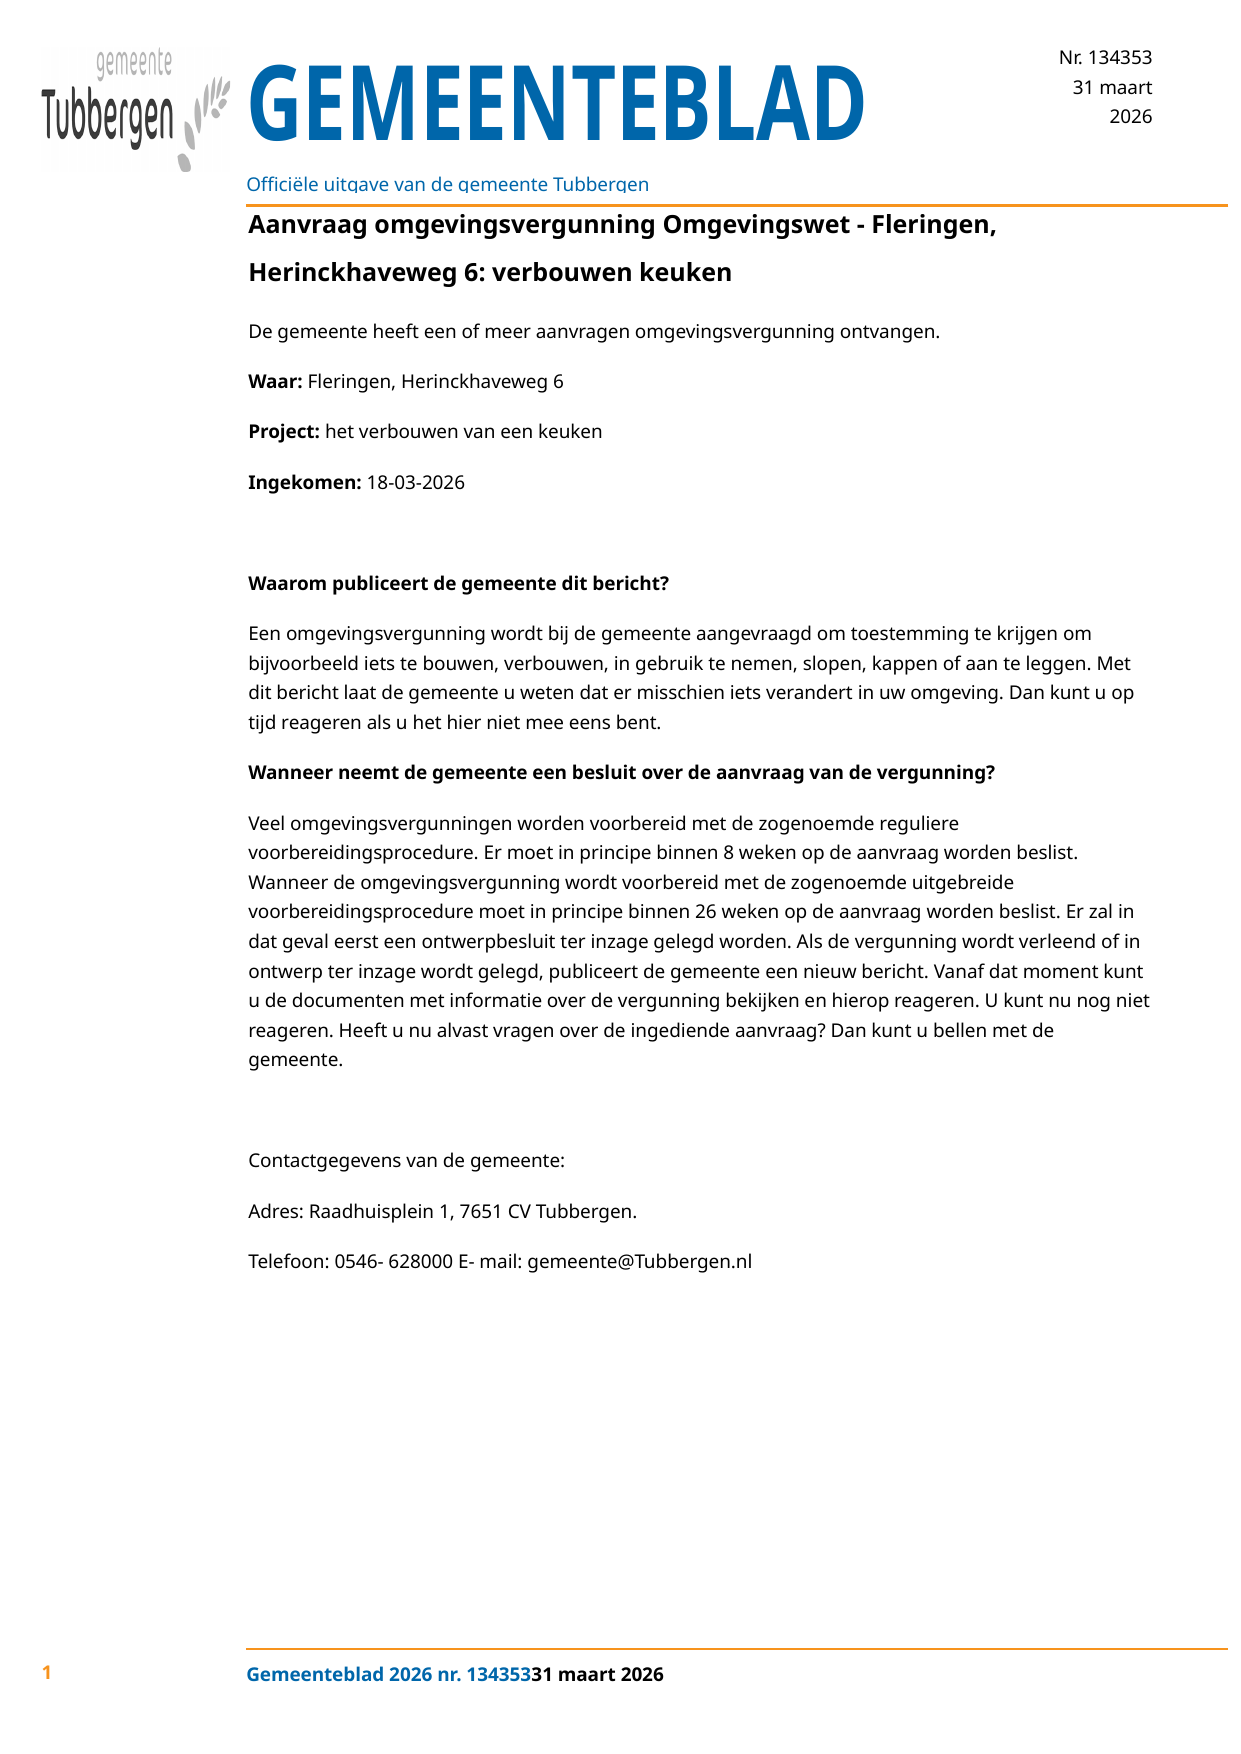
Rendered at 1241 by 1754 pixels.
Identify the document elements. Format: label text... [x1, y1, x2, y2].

text Aanvraag omgevingsvergunning Omgevingswet - Fleringen, Herinckhaveweg 6: verbouwen keuken [248, 207, 1152, 288]
text Ingekomen: 18-03-2026 [248, 469, 1152, 495]
text Waarom publiceert de gemeente dit bericht? [248, 570, 1152, 596]
text De gemeente heeft een of meer aanvragen omgevingsvergunning ontvangen. [248, 318, 1152, 344]
text Telefoon: 0546- 628000 E- mail: gemeente@Tubbergen.nl [248, 1248, 1152, 1274]
picture [41, 47, 231, 172]
text Waar: Fleringen, Herinckhaveweg 6 [248, 368, 1152, 394]
text Veel omgevingsvergunningen worden voorbereid met de zogenoemde reguliere voorbereidingsprocedure. Er moet in principe binnen 8 weken op de aanvraag worden beslist. Wanneer de omgevingsvergunning wordt voorbereid met de zogenoemde uitgebreide voorbereidingsprocedure moet in principe binnen 26 weken op de aanvraag worden beslist. Er zal in dat geval eerst een ontwerpbesluit ter inzage gelegd worden. Als de vergunning wordt verleend of in ontwerp ter inzage wordt gelegd, publiceert de gemeente een nieuw bericht. Vanaf dat moment kunt u de documenten met informatie over de vergunning bekijken en hierop reageren. U kunt nu nog niet reageren. Heeft u nu alvast vragen over de ingediende aanvraag? Dan kunt u bellen met de gemeente. [248, 810, 1152, 1072]
text Project: het verbouwen van een keuken [248, 419, 1152, 444]
text Adres: Raadhuisplein 1, 7651 CV Tubbergen. [248, 1198, 1152, 1224]
text Contactgegevens van de gemeente: [248, 1147, 1152, 1173]
text Wanneer neemt de gemeente een besluit over de aanvraag van de vergunning? [248, 759, 1152, 785]
text Een omgevingsvergunning wordt bij de gemeente aangevraagd om toestemming te krijgen om bijvoorbeeld iets te bouwen, verbouwen, in gebruik te nemen, slopen, kappen of aan te leggen. Met dit bericht laat de gemeente u weten dat er misschien iets verandert in uw omgeving. Dan kunt u op tijd reageren als u het hier niet mee eens bent. [248, 620, 1152, 735]
